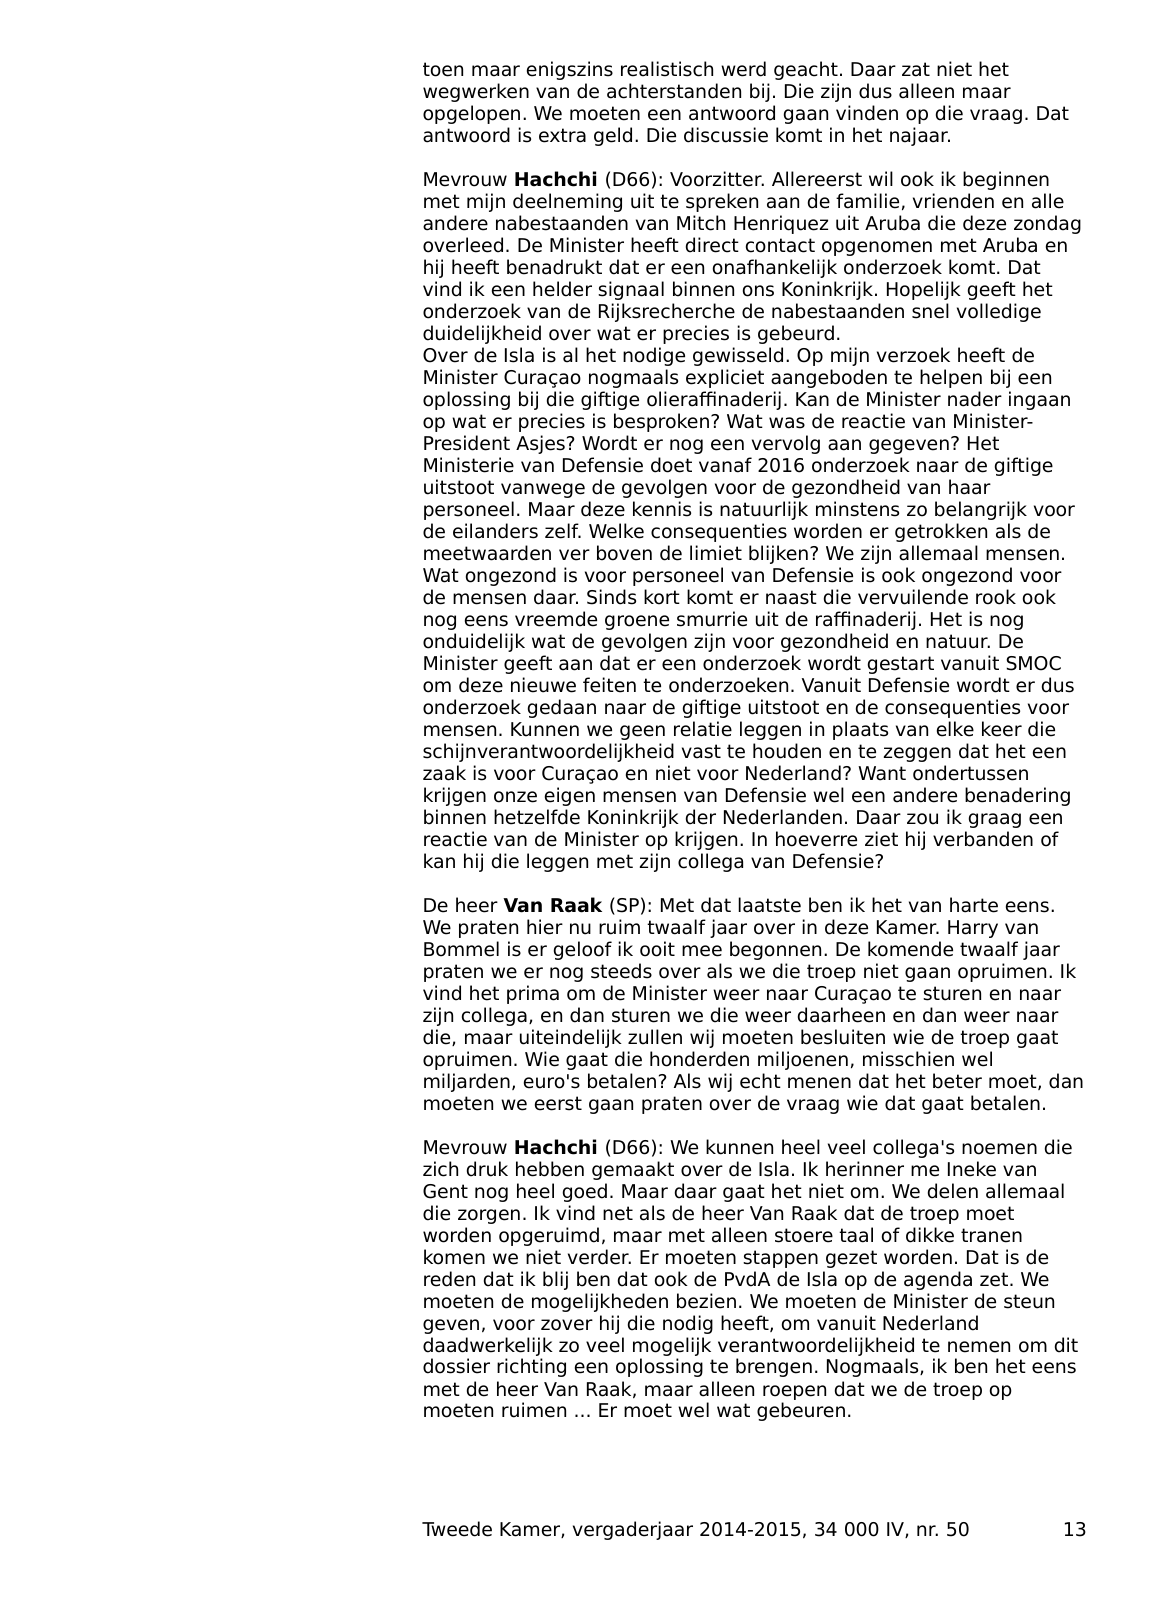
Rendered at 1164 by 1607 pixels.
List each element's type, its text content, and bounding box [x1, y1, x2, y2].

text Over de Isla is al het nodige gewisseld. Op mijn verzoek heeft de Minister Curaçao nogmaals expliciet aangeboden te helpen bij een oplossing bij die giftige olieraffinaderij. Kan de Minister nader ingaan op wat er precies is besproken? Wat was de reactie van Minister-President Asjes? Wordt er nog een vervolg aan gegeven? Het Ministerie van Defensie doet vanaf 2016 onderzoek naar de giftige uitstoot vanwege de gevolgen voor de gezondheid van haar personeel. Maar deze kennis is natuurlijk minstens zo belangrijk voor de eilanders zelf. Welke consequenties worden er getrokken als de meetwaarden ver boven de limiet blijken? We zijn allemaal mensen. Wat ongezond is voor personeel van Defensie is ook ongezond voor de mensen daar. Sinds kort komt er naast die vervuilende rook ook nog eens vreemde groene smurrie uit de raffinaderij. Het is nog onduidelijk wat de gevolgen zijn voor gezondheid en natuur. De Minister geeft aan dat er een onderzoek wordt gestart vanuit SMOC om deze nieuwe feiten te onderzoeken. Vanuit Defensie wordt er dus onderzoek gedaan naar de giftige uitstoot en de consequenties voor mensen. Kunnen we geen relatie leggen in plaats van elke keer die schijnverantwoordelijkheid vast te houden en te zeggen dat het een zaak is voor Curaçao en niet voor Nederland? Want ondertussen krijgen onze eigen mensen van Defensie wel een andere benadering binnen hetzelfde Koninkrijk der Nederlanden. Daar zou ik graag een reactie van de Minister op krijgen. In hoeverre ziet hij verbanden of kan hij die leggen met zijn collega van Defensie? [422, 345, 1087, 872]
text Mevrouw Hachchi (D66): We kunnen heel veel collega's noemen die zich druk hebben gemaakt over de Isla. Ik herinner me Ineke van Gent nog heel goed. Maar daar gaat het niet om. We delen allemaal die zorgen. Ik vind net als de heer Van Raak dat de troep moet worden opgeruimd, maar met alleen stoere taal of dikke tranen komen we niet verder. Er moeten stappen gezet worden. Dat is de reden dat ik blij ben dat ook de PvdA de Isla op de agenda zet. We moeten de mogelijkheden bezien. We moeten de Minister de steun geven, voor zover hij die nodig heeft, om vanuit Nederland daadwerkelijk zo veel mogelijk verantwoordelijkheid te nemen om dit dossier richting een oplossing te brengen. Nogmaals, ik ben het eens met de heer Van Raak, maar alleen roepen dat we de troep op moeten ruimen ... Er moet wel wat gebeuren. [422, 1137, 1087, 1422]
text Mevrouw Hachchi (D66): Voorzitter. Allereerst wil ook ik beginnen met mijn deelneming uit te spreken aan de familie, vrienden en alle andere nabestaanden van Mitch Henriquez uit Aruba die deze zondag overleed. De Minister heeft direct contact opgenomen met Aruba en hij heeft benadrukt dat er een onafhankelijk onderzoek komt. Dat vind ik een helder signaal binnen ons Koninkrijk. Hopelijk geeft het onderzoek van de Rijksrecherche de nabestaanden snel volledige duidelijkheid over wat er precies is gebeurd. [422, 169, 1087, 345]
text toen maar enigszins realistisch werd geacht. Daar zat niet het wegwerken van de achterstanden bij. Die zijn dus alleen maar opgelopen. We moeten een antwoord gaan vinden op die vraag. Dat antwoord is extra geld. Die discussie komt in het najaar. [422, 59, 1087, 147]
text De heer Van Raak (SP): Met dat laatste ben ik het van harte eens. We praten hier nu ruim twaalf jaar over in deze Kamer. Harry van Bommel is er geloof ik ooit mee begonnen. De komende twaalf jaar praten we er nog steeds over als we die troep niet gaan opruimen. Ik vind het prima om de Minister weer naar Curaçao te sturen en naar zijn collega, en dan sturen we die weer daarheen en dan weer naar die, maar uiteindelijk zullen wij moeten besluiten wie de troep gaat opruimen. Wie gaat die honderden miljoenen, misschien wel miljarden, euro's betalen? Als wij echt menen dat het beter moet, dan moeten we eerst gaan praten over de vraag wie dat gaat betalen. [422, 895, 1087, 1114]
